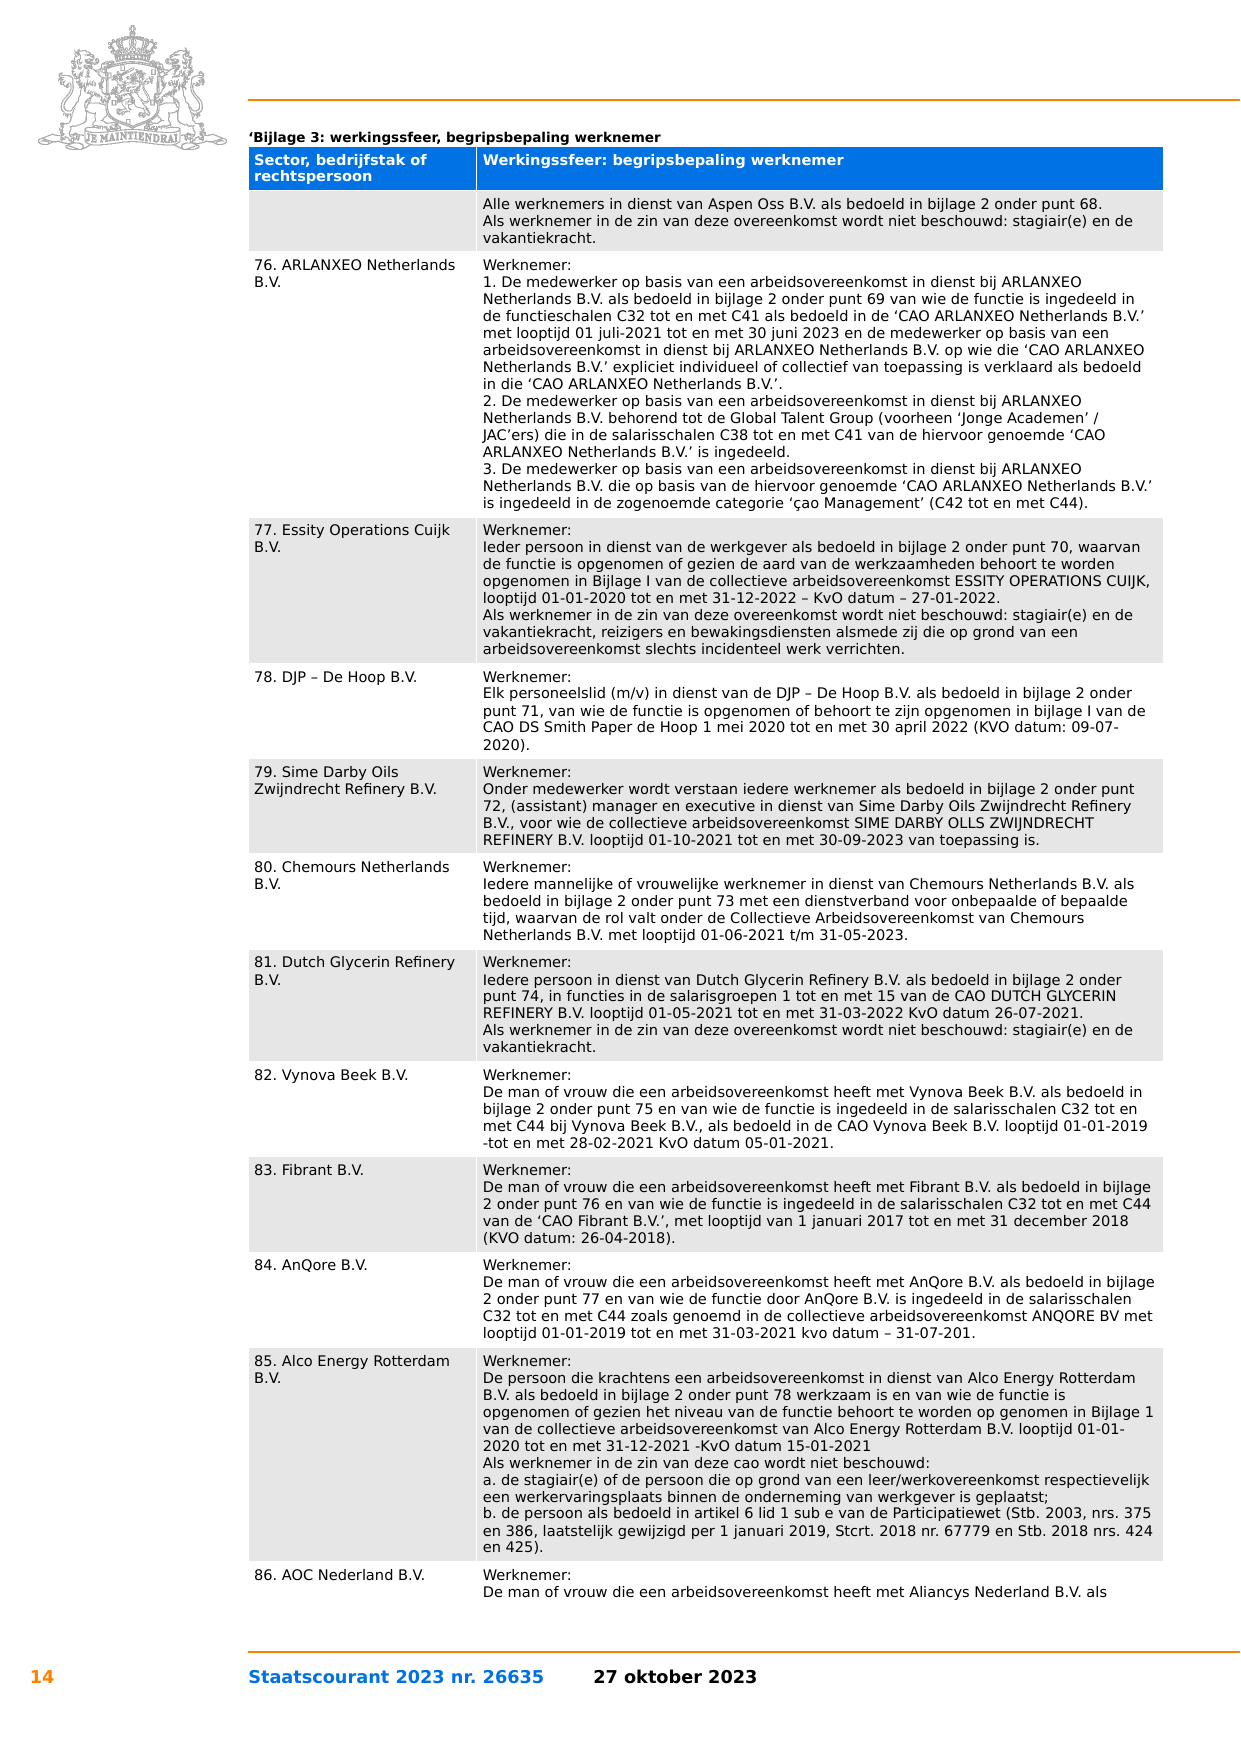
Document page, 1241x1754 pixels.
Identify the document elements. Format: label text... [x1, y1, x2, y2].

table_cell 77. Essity Operations Cuijk B.V. [249, 518, 476, 663]
table_cell 76. ARLANXEO Netherlands B.V. [249, 253, 476, 516]
table_cell Werknemer: Onder medewerker wordt verstaan iedere werknemer als bedoeld in bijlage 2 onder punt 72, (assistant) manager en executive in dienst van Sime Darby Oils Zwijndrecht Refinery B.V., voor wie de collectieve arbeidsovereenkomst SIME DARBY OLLS ZWIJNDRECHT REFINERY B.V. looptijd 01-10-2021 tot en met 30-09-2023 van toepassing is. [477, 759, 1163, 853]
table_cell Werknemer: Iedere persoon in dienst van Dutch Glycerin Refinery B.V. als bedoeld in bijlage 2 onder punt 74, in functies in de salarisgroepen 1 tot en met 15 van de CAO DUTCH GLYCERIN REFINERY B.V. looptijd 01-05-2021 tot en met 31-03-2022 KvO datum 26-07-2021. Als werknemer in de zin van deze overeenkomst wordt niet beschouwd: stagiair(e) en de vakantiekracht. [477, 950, 1163, 1061]
table_cell Werknemer: Ieder persoon in dienst van de werkgever als bedoeld in bijlage 2 onder punt 70, waarvan de functie is opgenomen of gezien de aard van de werkzaamheden behoort te worden opgenomen in Bijlage I van de collectieve arbeidsovereenkomst ESSITY OPERATIONS CUIJK, looptijd 01-01-2020 tot en met 31-12-2022 – KvO datum – 27-01-2022. Als werknemer in de zin van deze overeenkomst wordt niet beschouwd: stagiair(e) en de vakantiekracht, reizigers en bewakingsdiensten alsmede zij die op grond van een arbeidsovereenkomst slechts incidenteel werk verrichten. [477, 518, 1163, 663]
table_cell Werkingssfeer: begripsbepaling werknemer [477, 147, 1163, 190]
table_cell 84. AnQore B.V. [249, 1253, 476, 1347]
table_cell Sector, bedrijfstak of rechtspersoon [249, 147, 476, 190]
table_cell Werknemer: Elk personeelslid (m/v) in dienst van de DJP – De Hoop B.V. als bedoeld in bijlage 2 onder punt 71, van wie de functie is opgenomen of behoort te zijn opgenomen in bijlage I van de CAO DS Smith Paper de Hoop 1 mei 2020 tot en met 30 april 2022 (KVO datum: 09-07-2020). [477, 664, 1163, 758]
table_cell [249, 191, 476, 251]
table_cell Werknemer: 1. De medewerker op basis van een arbeidsovereenkomst in dienst bij ARLANXEO Netherlands B.V. als bedoeld in bijlage 2 onder punt 69 van wie de functie is ingedeeld in de functieschalen C32 tot en met C41 als bedoeld in de ‘CAO ARLANXEO Netherlands B.V.’ met looptijd 01 juli-2021 tot en met 30 juni 2023 en de medewerker op basis van een arbeidsovereenkomst in dienst bij ARLANXEO Netherlands B.V. op wie die ‘CAO ARLANXEO Netherlands B.V.’ expliciet individueel of collectief van toepassing is verklaard als bedoeld in die ‘CAO ARLANXEO Netherlands B.V.’. 2. De medewerker op basis van een arbeidsovereenkomst in dienst bij ARLANXEO Netherlands B.V. behorend tot de Global Talent Group (voorheen ‘Jonge Academen’ / JAC’ers) die in de salarisschalen C38 tot en met C41 van de hiervoor genoemde ‘CAO ARLANXEO Netherlands B.V.’ is ingedeeld. 3. De medewerker op basis van een arbeidsovereenkomst in dienst bij ARLANXEO Netherlands B.V. die op basis van de hiervoor genoemde ‘CAO ARLANXEO Netherlands B.V.’ is ingedeeld in de zogenoemde categorie ‘çao Management’ (C42 tot en met C44). [477, 253, 1163, 516]
table_cell 79. Sime Darby Oils Zwijndrecht Refinery B.V. [249, 759, 476, 853]
table_cell 83. Fibrant B.V. [249, 1157, 476, 1252]
table_cell 82. Vynova Beek B.V. [249, 1062, 476, 1156]
table_cell 80. Chemours Netherlands B.V. [249, 854, 476, 949]
table_cell Werknemer: De man of vrouw die een arbeidsovereenkomst heeft met Fibrant B.V. als bedoeld in bijlage 2 onder punt 76 en van wie de functie is ingedeeld in de salarisschalen C32 tot en met C44 van de ‘CAO Fibrant B.V.’, met looptijd van 1 januari 2017 tot en met 31 december 2018 (KVO datum: 26-04-2018). [477, 1157, 1163, 1252]
table_cell Werknemer: De man of vrouw die een arbeidsovereenkomst heeft met Vynova Beek B.V. als bedoeld in bijlage 2 onder punt 75 en van wie de functie is ingedeeld in de salarisschalen C32 tot en met C44 bij Vynova Beek B.V., als bedoeld in de CAO Vynova Beek B.V. looptijd 01-01-2019 -tot en met 28-02-2021 KvO datum 05-01-2021. [477, 1062, 1163, 1156]
table_cell 78. DJP – De Hoop B.V. [249, 664, 476, 758]
table_header ‘Bijlage 3: werkingssfeer, begripsbepaling werknemer [248, 130, 1163, 146]
table_cell 85. Alco Energy Rotterdam B.V. [249, 1348, 476, 1561]
table_cell 86. AOC Nederland B.V. [249, 1562, 476, 1605]
picture [38, 25, 227, 150]
table_cell 81. Dutch Glycerin Refinery B.V. [249, 950, 476, 1061]
table_cell Werknemer: De persoon die krachtens een arbeidsovereenkomst in dienst van Alco Energy Rotterdam B.V. als bedoeld in bijlage 2 onder punt 78 werkzaam is en van wie de functie is opgenomen of gezien het niveau van de functie behoort te worden op genomen in Bijlage 1 van de collectieve arbeidsovereenkomst van Alco Energy Rotterdam B.V. looptijd 01-01-2020 tot en met 31-12-2021 -KvO datum 15-01-2021 Als werknemer in de zin van deze cao wordt niet beschouwd: a. de stagiair(e) of de persoon die op grond van een leer/werkovereenkomst respectievelijk een werkervaringsplaats binnen de onderneming van werkgever is geplaatst; b. de persoon als bedoeld in artikel 6 lid 1 sub e van de Participatiewet (Stb. 2003, nrs. 375 en 386, laatstelijk gewijzigd per 1 januari 2019, Stcrt. 2018 nr. 67779 en Stb. 2018 nrs. 424 en 425). [477, 1348, 1163, 1561]
table_cell Alle werknemers in dienst van Aspen Oss B.V. als bedoeld in bijlage 2 onder punt 68. Als werknemer in de zin van deze overeenkomst wordt niet beschouwd: stagiair(e) en de vakantiekracht. [477, 191, 1163, 251]
table_cell Werknemer: Iedere mannelijke of vrouwelijke werknemer in dienst van Chemours Netherlands B.V. als bedoeld in bijlage 2 onder punt 73 met een dienstverband voor onbepaalde of bepaalde tijd, waarvan de rol valt onder de Collectieve Arbeidsovereenkomst van Chemours Netherlands B.V. met looptijd 01-06-2021 t/m 31-05-2023. [477, 854, 1163, 949]
table_cell Werknemer: De man of vrouw die een arbeidsovereenkomst heeft met AnQore B.V. als bedoeld in bijlage 2 onder punt 77 en van wie de functie door AnQore B.V. is ingedeeld in de salarisschalen C32 tot en met C44 zoals genoemd in de collectieve arbeidsovereenkomst ANQORE BV met looptijd 01-01-2019 tot en met 31-03-2021 kvo datum – 31-07-201. [477, 1253, 1163, 1347]
table_cell Werknemer: De man of vrouw die een arbeidsovereenkomst heeft met Aliancys Nederland B.V. als [477, 1562, 1163, 1605]
